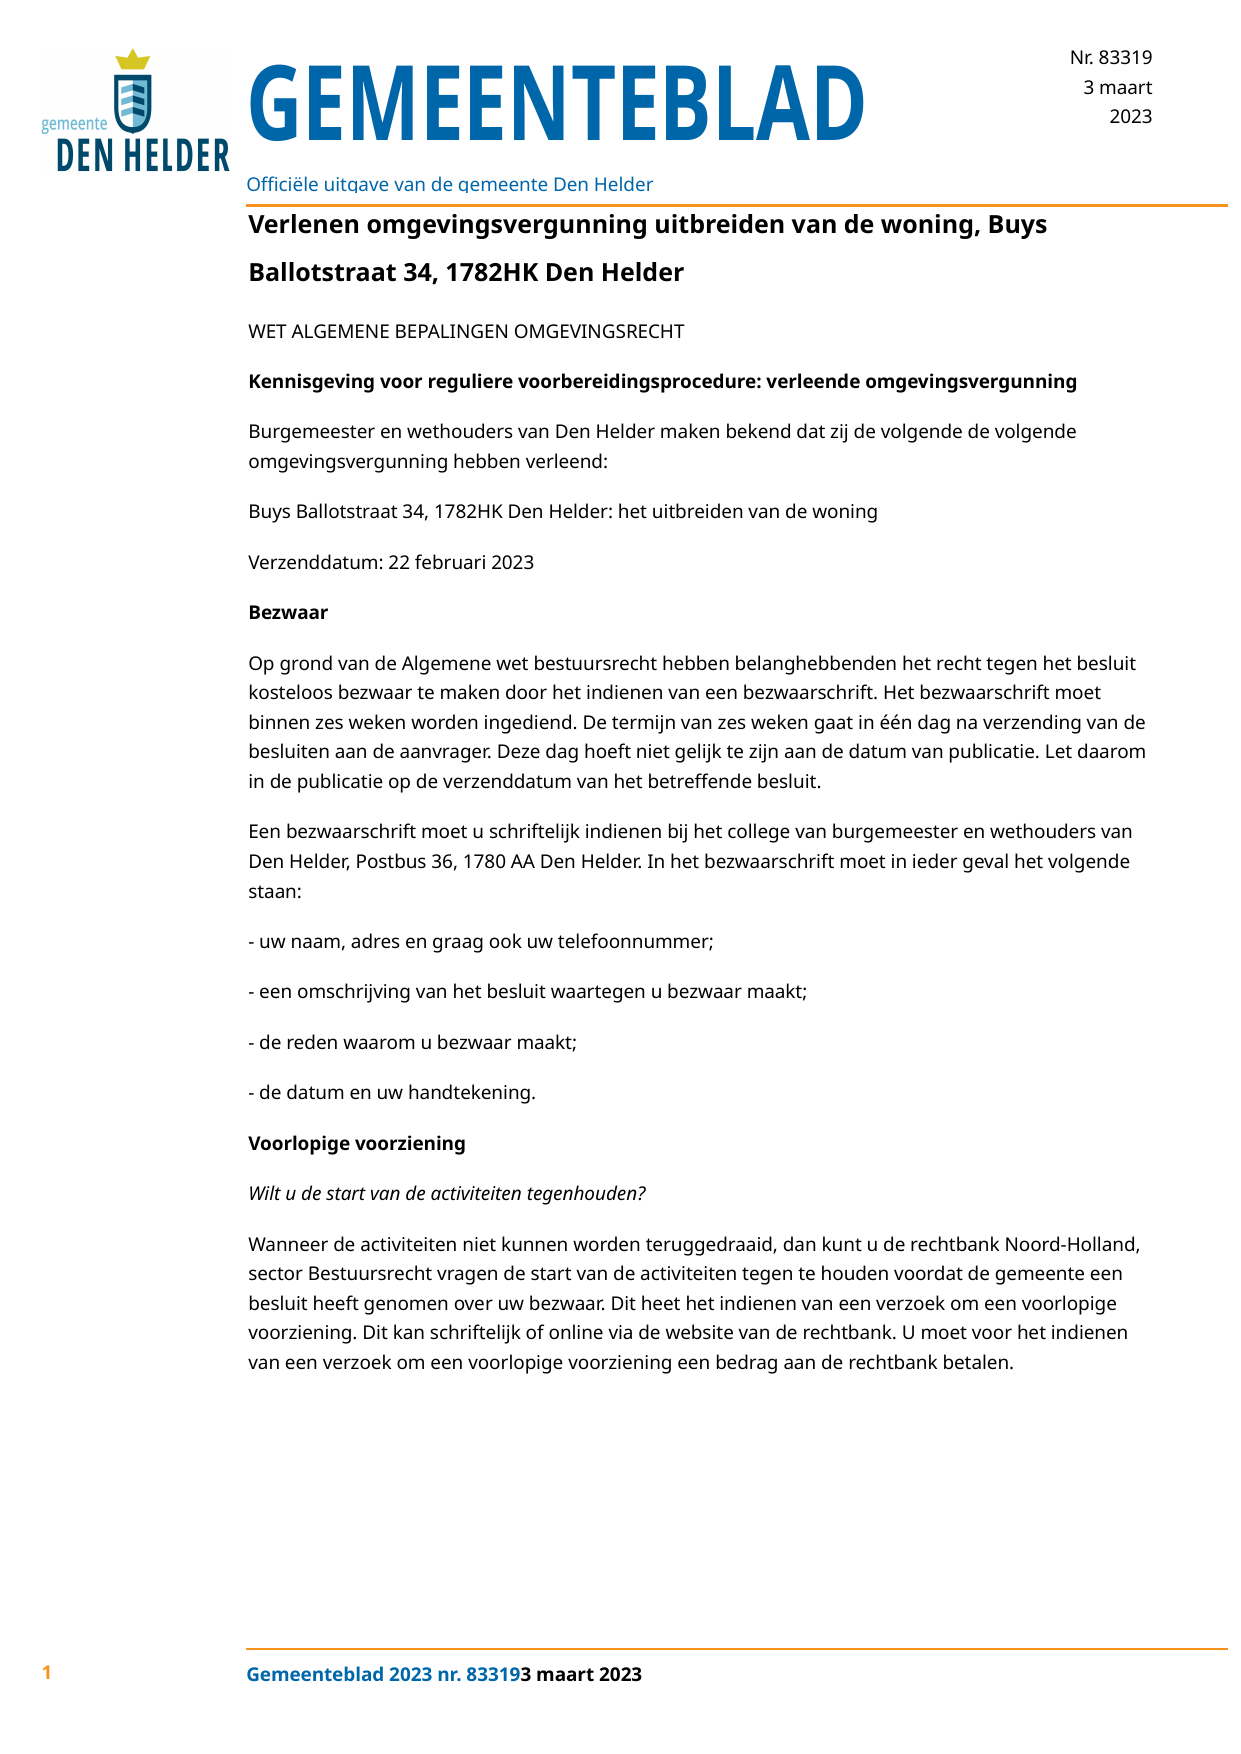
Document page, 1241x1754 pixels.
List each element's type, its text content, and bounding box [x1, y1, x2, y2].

text - een omschrijving van het besluit waartegen u bezwaar maakt; [248, 979, 1152, 1004]
text Bezwaar [248, 599, 1152, 625]
text Verlenen omgevingsvergunning uitbreiden van de woning, Buys Ballotstraat 34, 1782HK Den Helder [248, 207, 1152, 288]
text - de reden waarom u bezwaar maakt; [248, 1029, 1152, 1055]
picture [63, 144, 68, 165]
text Wanneer de activiteiten niet kunnen worden teruggedraaid, dan kunt u de rechtbank Noord-Holland, sector Bestuursrecht vragen de start van de activiteiten tegen te houden voordat de gemeente een besluit heeft genomen over uw bezwaar. Dit heet het indienen van een verzoek om een voorlopige voorziening. Dit kan schriftelijk of online via de website van de rechtbank. U moet voor het indienen van een verzoek om een voorlopige voorziening een bedrag aan de rechtbank betalen. [248, 1231, 1152, 1375]
text Burgemeester en wethouders van Den Helder maken bekend dat zij de volgende de volgende omgevingsvergunning hebben verleend: [248, 419, 1152, 474]
text - de datum en uw handtekening. [248, 1079, 1152, 1105]
text Verzenddatum: 22 februari 2023 [248, 549, 1152, 575]
text - uw naam, adres en graag ook uw telefoonnummer; [248, 928, 1152, 954]
text Buys Ballotstraat 34, 1782HK Den Helder: het uitbreiden van de woning [248, 499, 1152, 524]
picture [220, 160, 224, 172]
text WET ALGEMENE BEPALINGEN OMGEVINGSRECHT [248, 318, 1152, 344]
text Wilt u de start van de activiteiten tegenhouden? [248, 1180, 1152, 1206]
text Voorlopige voorziening [248, 1130, 1152, 1156]
picture [41, 47, 231, 172]
text Op grond van de Algemene wet bestuursrecht hebben belanghebbenden het recht tegen het besluit kosteloos bezwaar te maken door het indienen van een bezwaarschrift. Het bezwaarschrift moet binnen zes weken worden ingediend. De termijn van zes weken gaat in één dag na verzending van de besluiten aan de aanvrager. Deze dag hoeft niet gelijk te zijn aan de datum van publicatie. Let daarom in de publicatie op de verzenddatum van het betreffende besluit. [248, 650, 1152, 794]
picture [100, 154, 106, 172]
picture [182, 144, 187, 165]
text Kennisgeving voor reguliere voorbereidingsprocedure: verleende omgevingsvergunning [248, 368, 1152, 394]
picture [130, 157, 135, 172]
text Een bezwaarschrift moet u schriftelijk indienen bij het college van burgemeester en wethouders van Den Helder, Postbus 36, 1780 AA Den Helder. In het bezwaarschrift moet in ieder geval het volgende staan: [248, 819, 1152, 904]
